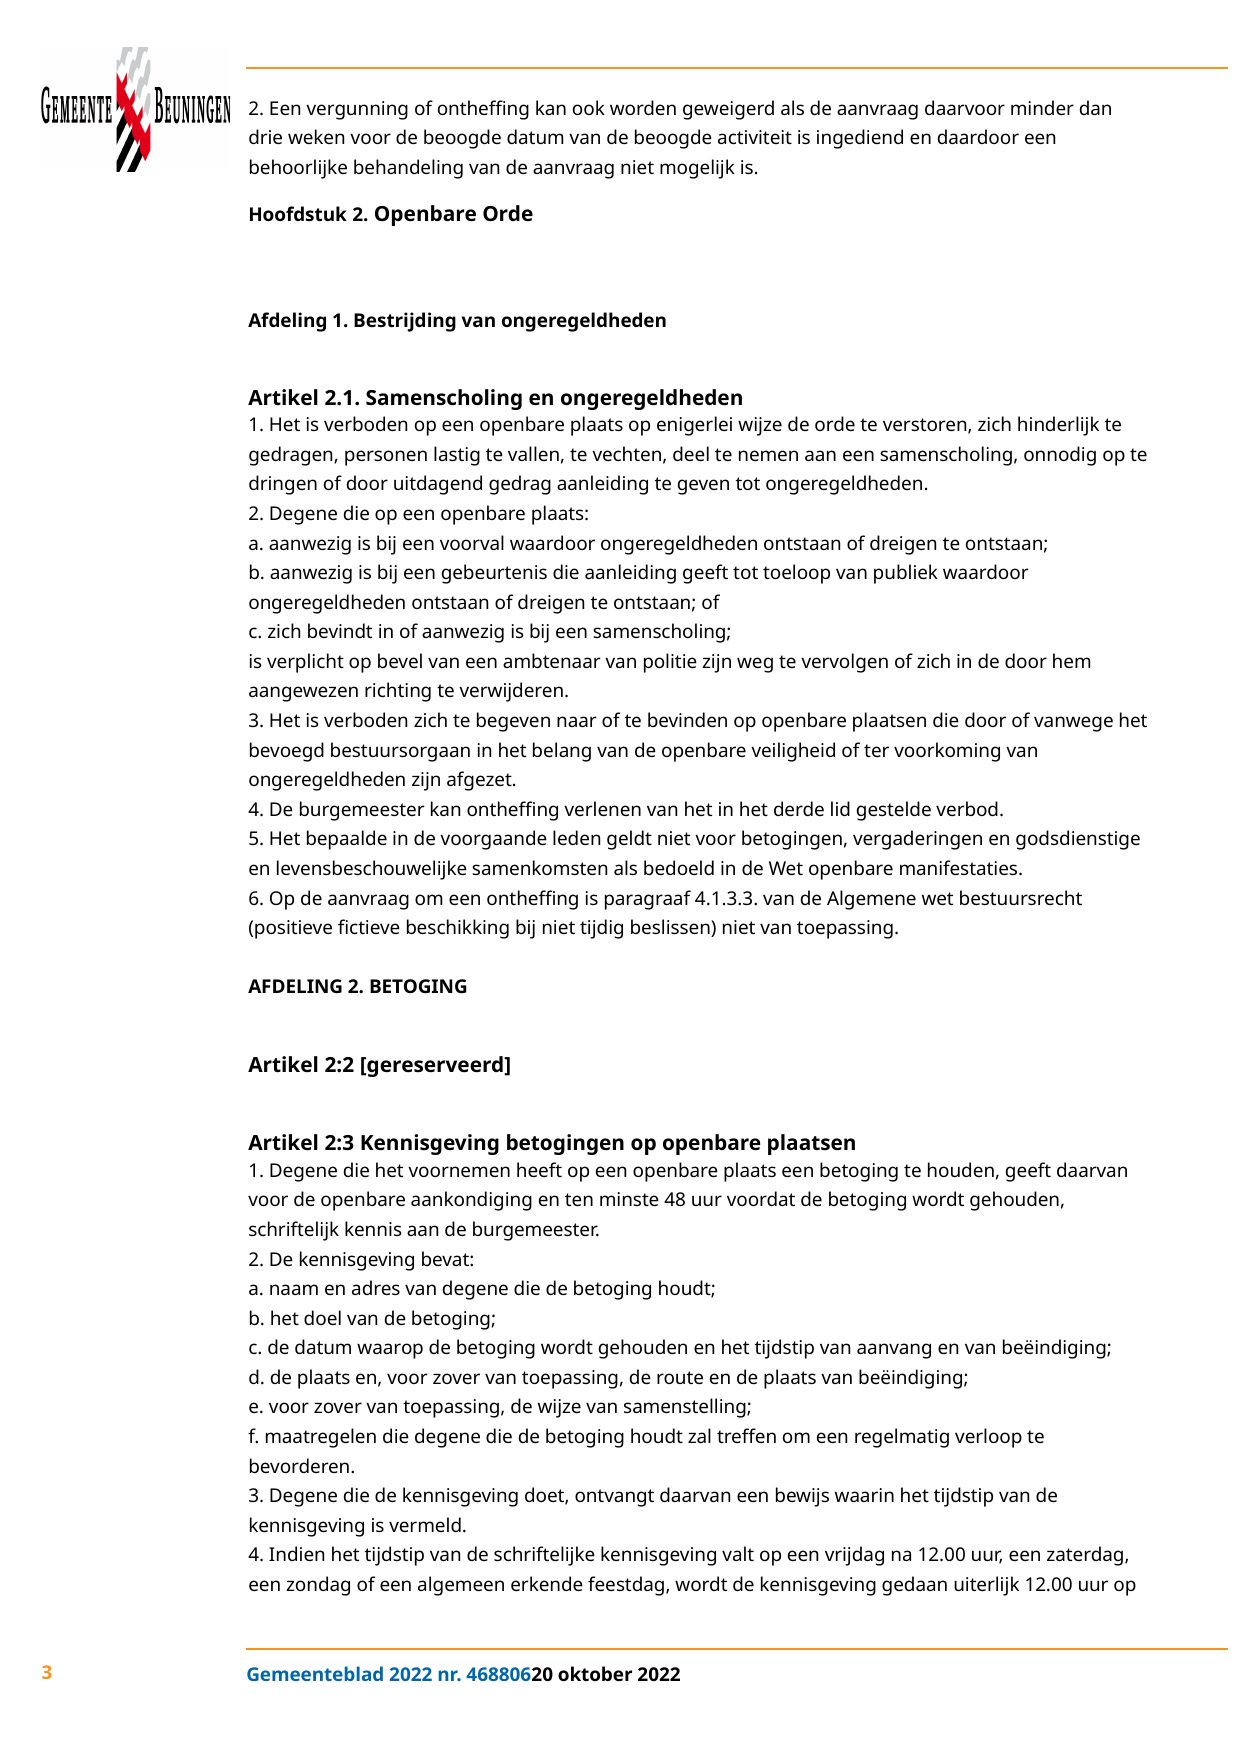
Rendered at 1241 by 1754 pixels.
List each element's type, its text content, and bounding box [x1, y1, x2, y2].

text AFDELING 2. BETOGING [248, 973, 1152, 999]
text 6. Op de aanvraag om een ontheffing is paragraaf 4.1.3.3. van de Algemene wet bestuursrecht (positieve fictieve beschikking bij niet tijdig beslissen) niet van toepassing. [248, 885, 1152, 940]
text b. het doel van de betoging; [248, 1305, 1152, 1331]
text Artikel 2:2 [gereserveerd] [248, 1050, 1152, 1078]
text is verplicht op bevel van een ambtenaar van politie zijn weg te vervolgen of zich in de door hem aangewezen richting te verwijderen. [248, 648, 1152, 703]
text 3. Degene die de kennisgeving doet, ontvangt daarvan een bewijs waarin het tijdstip van de kennisgeving is vermeld. [248, 1482, 1152, 1538]
text e. voor zover van toepassing, de wijze van samenstelling; [248, 1394, 1152, 1419]
text c. de datum waarop de betoging wordt gehouden en het tijdstip van aanvang en van beëindiging; [248, 1334, 1152, 1360]
text c. zich bevindt in of aanwezig is bij een samenscholing; [248, 618, 1152, 644]
text 5. Het bepaalde in de voorgaande leden geldt niet voor betogingen, vergaderingen en godsdienstige en levensbeschouwelijke samenkomsten als bedoeld in de Wet openbare manifestaties. [248, 826, 1152, 881]
text d. de plaats en, voor zover van toepassing, de route en de plaats van beëindiging; [248, 1364, 1152, 1390]
text 2. De kennisgeving bevat: [248, 1246, 1152, 1271]
text 4. De burgemeester kan ontheffing verlenen van het in het derde lid gestelde verbod. [248, 796, 1152, 822]
text 1. Degene die het voornemen heeft op een openbare plaats een betoging te houden, geeft daarvan voor de openbare aankondiging en ten minste 48 uur voordat de betoging wordt gehouden, schriftelijk kennis aan de burgemeester. [248, 1157, 1152, 1242]
text 3. Het is verboden zich te begeven naar of te bevinden op openbare plaatsen die door of vanwege het bevoegd bestuursorgaan in het belang van de openbare veiligheid of ter voorkoming van ongeregeldheden zijn afgezet. [248, 707, 1152, 792]
picture [41, 47, 231, 172]
text Artikel 2.1. Samenscholing en ongeregeldheden [248, 383, 1152, 411]
text a. naam en adres van degene die de betoging houdt; [248, 1275, 1152, 1301]
text 2. Degene die op een openbare plaats: [248, 500, 1152, 526]
text 2. Een vergunning of ontheffing kan ook worden geweigerd als de aanvraag daarvoor minder dan drie weken voor de beoogde datum van de beoogde activiteit is ingediend en daardoor een behoorlijke behandeling van de aanvraag niet mogelijk is. [248, 95, 1152, 180]
text 1. Het is verboden op een openbare plaats op enigerlei wijze de orde te verstoren, zich hinderlijk te gedragen, personen lastig te vallen, te vechten, deel te nemen aan een samenscholing, onnodig op te dringen of door uitdagend gedrag aanleiding te geven tot ongeregeldheden. [248, 411, 1152, 496]
text f. maatregelen die degene die de betoging houdt zal treffen om een regelmatig verloop te bevorderen. [248, 1423, 1152, 1478]
text Hoofdstuk 2. Openbare Orde [248, 199, 1152, 228]
text 4. Indien het tijdstip van de schriftelijke kennisgeving valt op een vrijdag na 12.00 uur, een zaterdag, een zondag of een algemeen erkende feestdag, wordt de kennisgeving gedaan uiterlijk 12.00 uur op [248, 1542, 1152, 1597]
text Afdeling 1. Bestrijding van ongeregeldheden [248, 307, 1152, 333]
text Artikel 2:3 Kennisgeving betogingen op openbare plaatsen [248, 1128, 1152, 1157]
text b. aanwezig is bij een gebeurtenis die aanleiding geeft tot toeloop van publiek waardoor ongeregeldheden ontstaan of dreigen te ontstaan; of [248, 559, 1152, 615]
text a. aanwezig is bij een voorval waardoor ongeregeldheden ontstaan of dreigen te ontstaan; [248, 530, 1152, 556]
